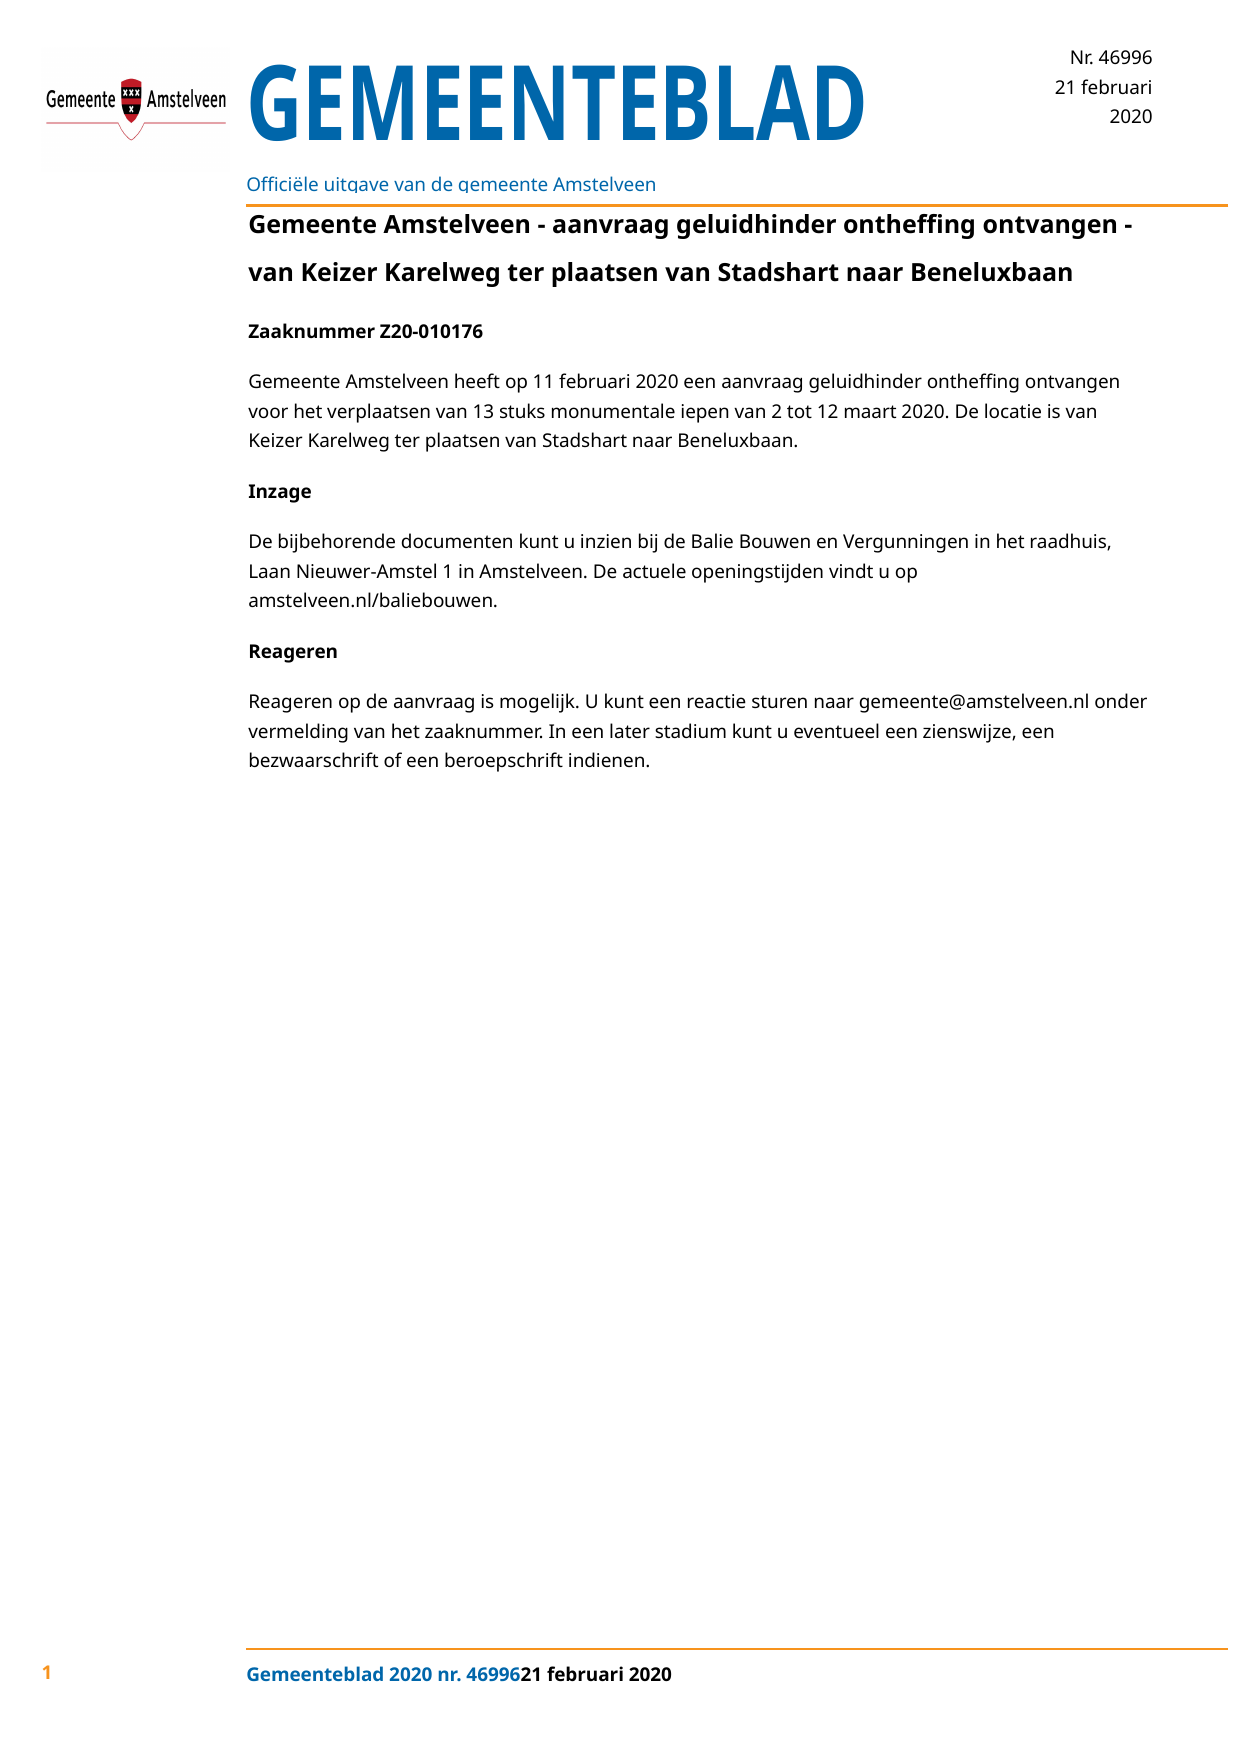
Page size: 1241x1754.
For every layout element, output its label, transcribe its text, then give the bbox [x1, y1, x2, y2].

text Gemeente Amstelveen - aanvraag geluidhinder ontheffing ontvangen - van Keizer Karelweg ter plaatsen van Stadshart naar Beneluxbaan [248, 207, 1152, 288]
text Reageren [248, 638, 1152, 664]
text Inzage [248, 478, 1152, 504]
text Zaaknummer Z20-010176 [248, 318, 1152, 344]
text De bijbehorende documenten kunt u inzien bij de Balie Bouwen en Vergunningen in het raadhuis, Laan Nieuwer-Amstel 1 in Amstelveen. De actuele openingstijden vindt u op amstelveen.nl/baliebouwen. [248, 528, 1152, 613]
text Gemeente Amstelveen heeft op 11 februari 2020 een aanvraag geluidhinder ontheffing ontvangen voor het verplaatsen van 13 stuks monumentale iepen van 2 tot 12 maart 2020. De locatie is van Keizer Karelweg ter plaatsen van Stadshart naar Beneluxbaan. [248, 368, 1152, 453]
picture [41, 47, 231, 172]
text Reageren op de aanvraag is mogelijk. U kunt een reactie sturen naar gemeente@amstelveen.nl onder vermelding van het zaaknummer. In een later stadium kunt u eventueel een zienswijze, een bezwaarschrift of een beroepschrift indienen. [248, 688, 1152, 773]
